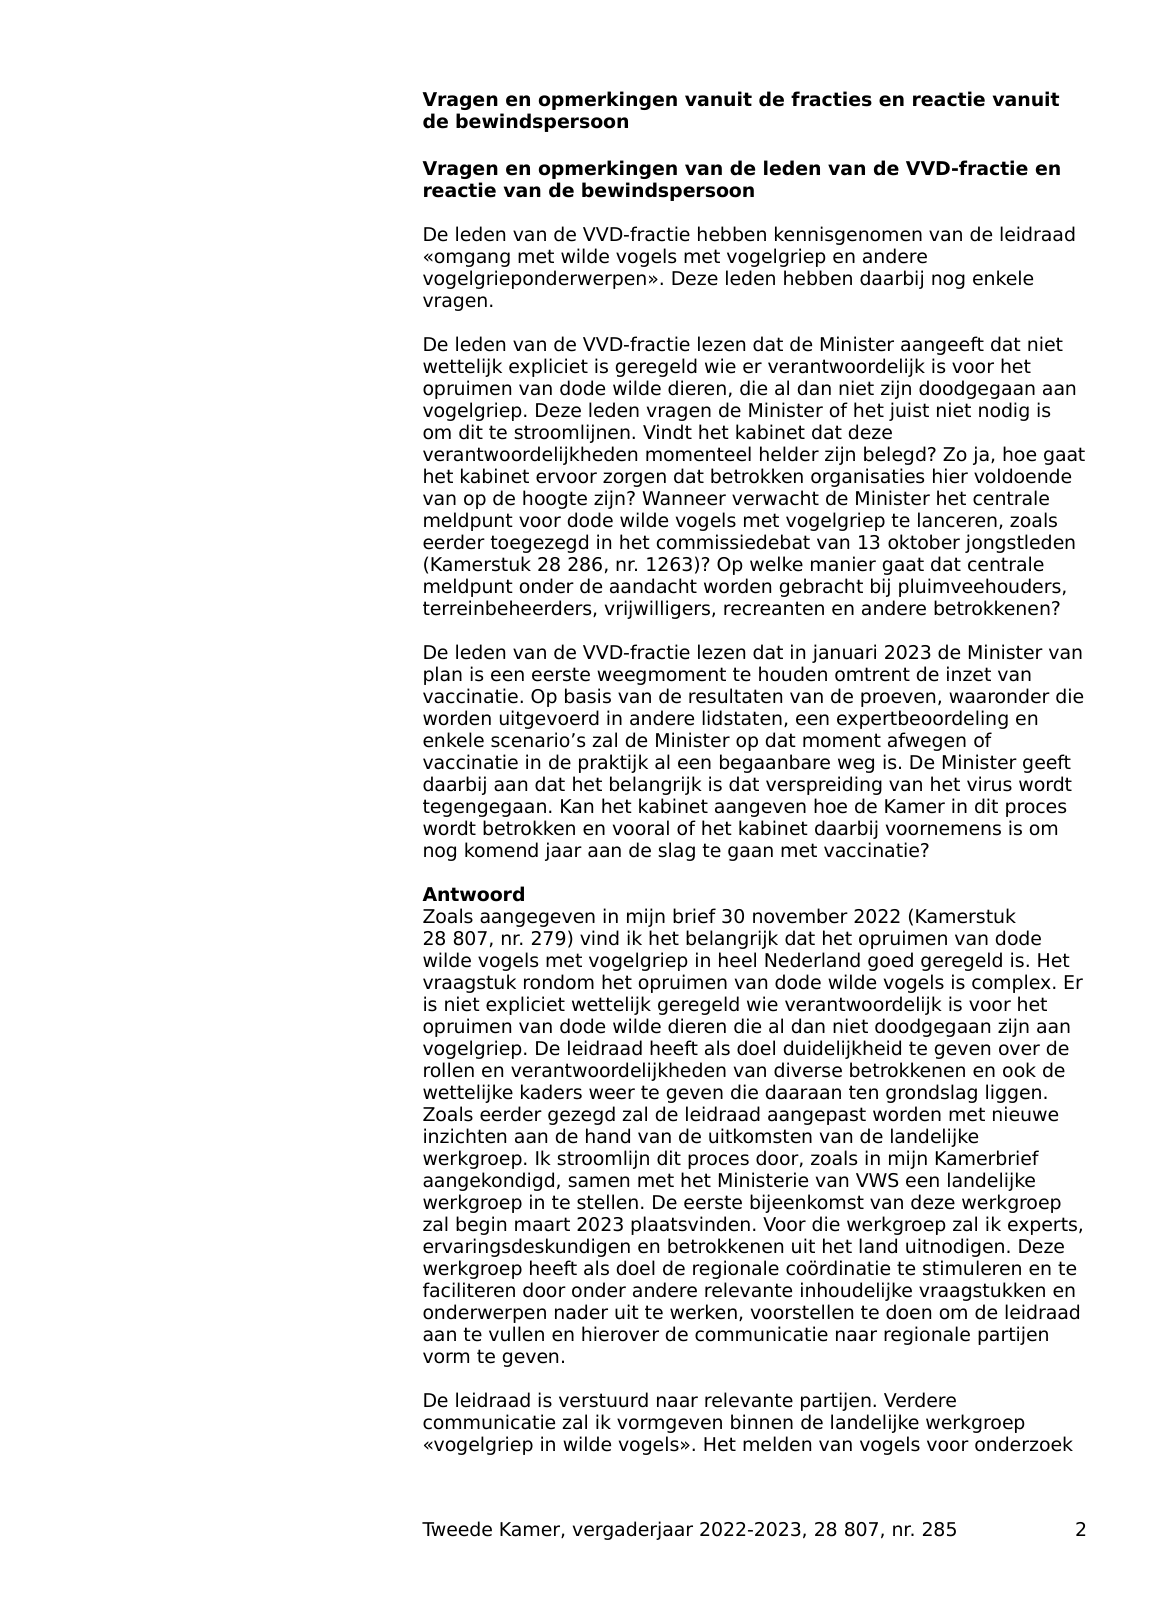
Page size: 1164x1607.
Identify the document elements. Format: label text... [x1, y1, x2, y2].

text Antwoord [422, 884, 1087, 906]
text Zoals aangegeven in mijn brief 30 november 2022 (Kamerstuk 28 807, nr. 279) vind ik het belangrijk dat het opruimen van dode wilde vogels met vogelgriep in heel Nederland goed geregeld is. Het vraagstuk rondom het opruimen van dode wilde vogels is complex. Er is niet expliciet wettelijk geregeld wie verantwoordelijk is voor het opruimen van dode wilde dieren die al dan niet doodgegaan zijn aan vogelgriep. De leidraad heeft als doel duidelijkheid te geven over de rollen en verantwoordelijkheden van diverse betrokkenen en ook de wettelijke kaders weer te geven die daaraan ten grondslag liggen. Zoals eerder gezegd zal de leidraad aangepast worden met nieuwe inzichten aan de hand van de uitkomsten van de landelijke werkgroep. Ik stroomlijn dit proces door, zoals in mijn Kamerbrief aangekondigd, samen met het Ministerie van VWS een landelijke werkgroep in te stellen. De eerste bijeenkomst van deze werkgroep zal begin maart 2023 plaatsvinden. Voor die werkgroep zal ik experts, ervaringsdeskundigen en betrokkenen uit het land uitnodigen. Deze werkgroep heeft als doel de regionale coördinatie te stimuleren en te faciliteren door onder andere relevante inhoudelijke vraagstukken en onderwerpen nader uit te werken, voorstellen te doen om de leidraad aan te vullen en hierover de communicatie naar regionale partijen vorm te geven. [422, 906, 1087, 1368]
text De leden van de VVD-fractie lezen dat de Minister aangeeft dat niet wettelijk expliciet is geregeld wie er verantwoordelijk is voor het opruimen van dode wilde dieren, die al dan niet zijn doodgegaan aan vogelgriep. Deze leden vragen de Minister of het juist niet nodig is om dit te stroomlijnen. Vindt het kabinet dat deze verantwoordelijkheden momenteel helder zijn belegd? Zo ja, hoe gaat het kabinet ervoor zorgen dat betrokken organisaties hier voldoende van op de hoogte zijn? Wanneer verwacht de Minister het centrale meldpunt voor dode wilde vogels met vogelgriep te lanceren, zoals eerder toegezegd in het commissiedebat van 13 oktober jongstleden (Kamerstuk 28 286, nr. 1263)? Op welke manier gaat dat centrale meldpunt onder de aandacht worden gebracht bij pluimveehouders, terreinbeheerders, vrijwilligers, recreanten en andere betrokkenen? [422, 334, 1087, 620]
subtitle Vragen en opmerkingen vanuit de fracties en reactie vanuit de bewindspersoon [422, 89, 1087, 133]
subtitle Vragen en opmerkingen van de leden van de VVD-fractie en reactie van de bewindspersoon [422, 158, 1087, 202]
text De leden van de VVD-fractie lezen dat in januari 2023 de Minister van plan is een eerste weegmoment te houden omtrent de inzet van vaccinatie. Op basis van de resultaten van de proeven, waaronder die worden uitgevoerd in andere lidstaten, een expertbeoordeling en enkele scenario’s zal de Minister op dat moment afwegen of vaccinatie in de praktijk al een begaanbare weg is. De Minister geeft daarbij aan dat het belangrijk is dat verspreiding van het virus wordt tegengegaan. Kan het kabinet aangeven hoe de Kamer in dit proces wordt betrokken en vooral of het kabinet daarbij voornemens is om nog komend jaar aan de slag te gaan met vaccinatie? [422, 642, 1087, 862]
text De leden van de VVD-fractie hebben kennisgenomen van de leidraad «omgang met wilde vogels met vogelgriep en andere vogelgrieponderwerpen». Deze leden hebben daarbij nog enkele vragen. [422, 224, 1087, 312]
text De leidraad is verstuurd naar relevante partijen. Verdere communicatie zal ik vormgeven binnen de landelijke werkgroep «vogelgriep in wilde vogels». Het melden van vogels voor onderzoek [422, 1390, 1087, 1456]
